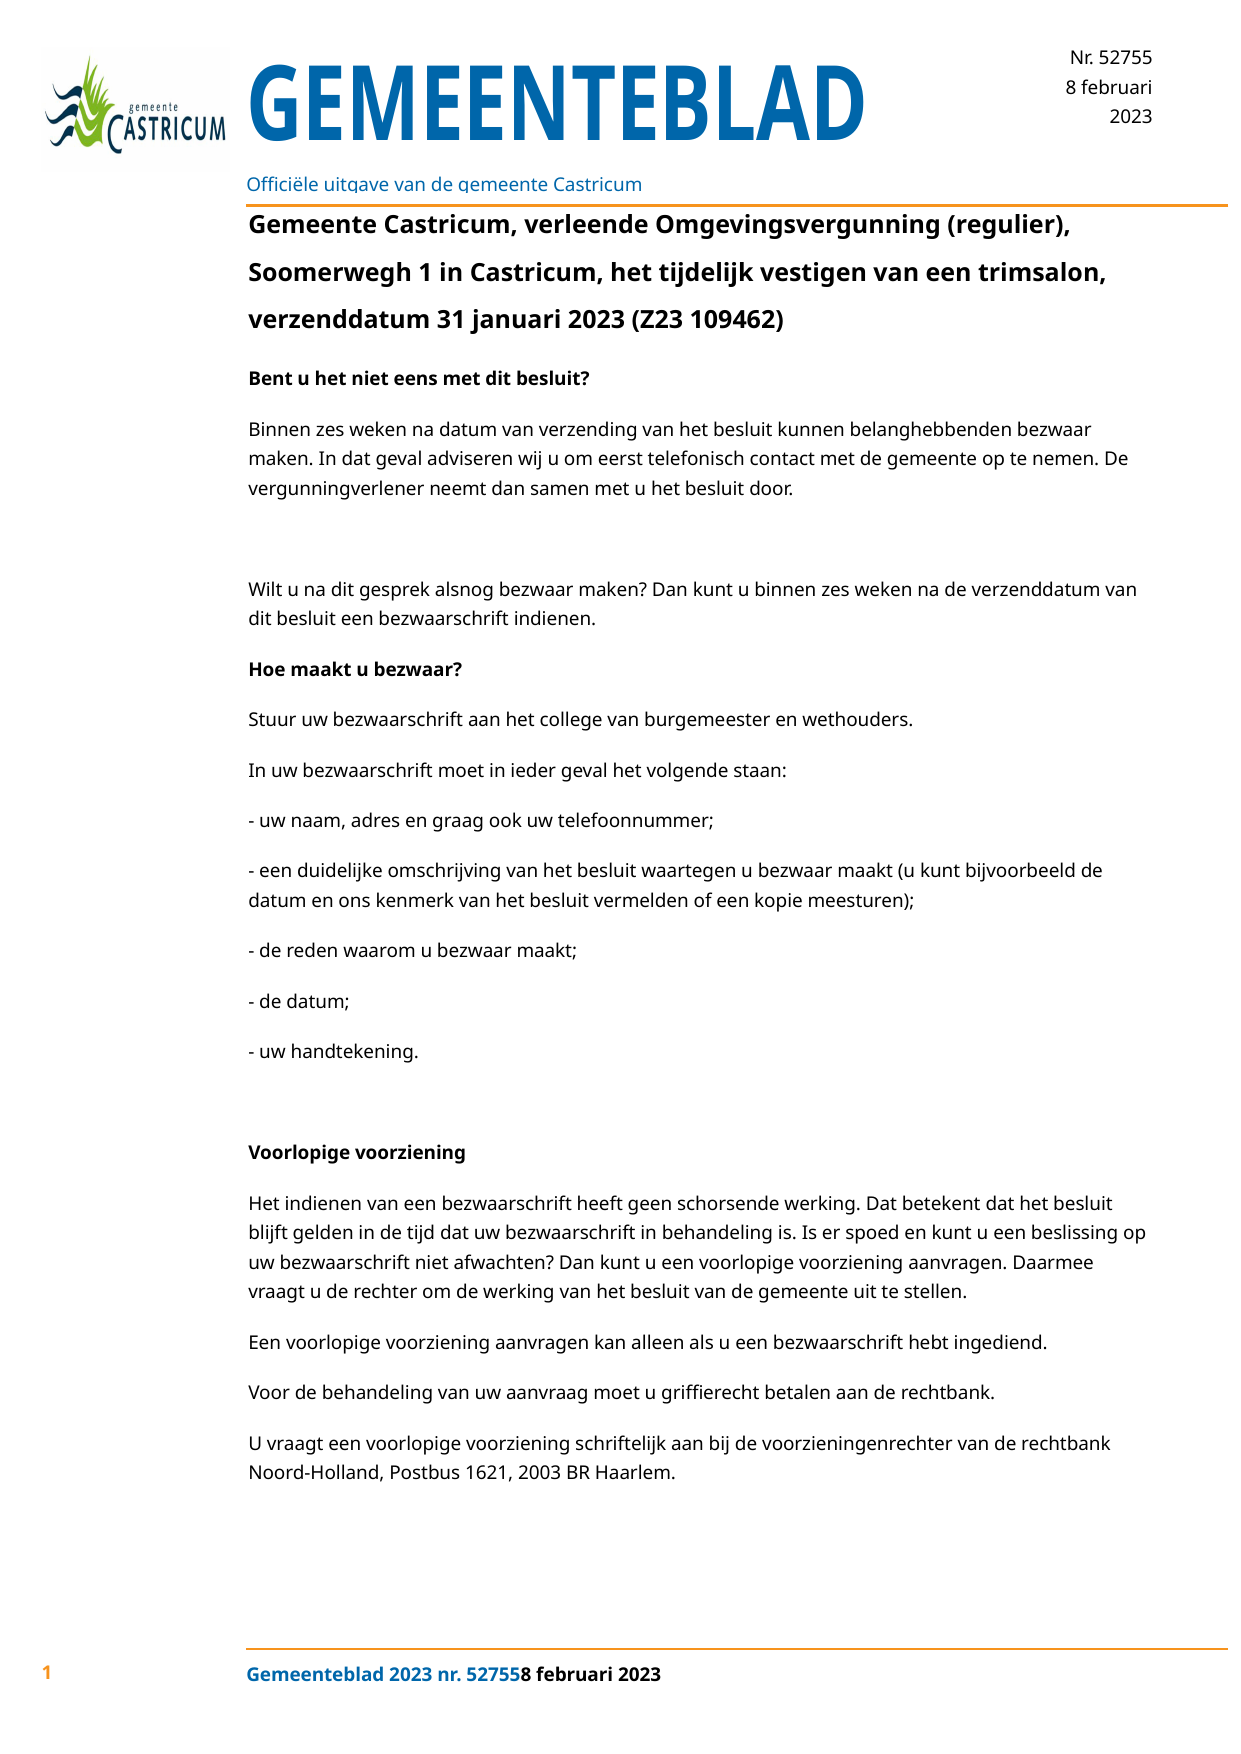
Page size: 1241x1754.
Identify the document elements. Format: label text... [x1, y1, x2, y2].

text - uw naam, adres en graag ook uw telefoonnummer; [248, 807, 1152, 833]
text - de reden waarom u bezwaar maakt; [248, 938, 1152, 963]
text Gemeente Castricum, verleende Omgevingsvergunning (regulier), Soomerwegh 1 in Castricum, het tijdelijk vestigen van een trimsalon, verzenddatum 31 januari 2023 (Z23 109462) [248, 207, 1152, 336]
text Voorlopige voorziening [248, 1139, 1152, 1165]
text Hoe maakt u bezwaar? [248, 656, 1152, 682]
text In uw bezwaarschrift moet in ieder geval het volgende staan: [248, 757, 1152, 782]
text Voor de behandeling van uw aanvraag moet u griffierecht betalen aan de rechtbank. [248, 1379, 1152, 1405]
text Een voorlopige voorziening aanvragen kan alleen als u een bezwaarschrift hebt ingediend. [248, 1329, 1152, 1354]
text U vraagt een voorlopige voorziening schriftelijk aan bij de voorzieningenrechter van de rechtbank Noord-Holland, Postbus 1621, 2003 BR Haarlem. [248, 1430, 1152, 1485]
text Stuur uw bezwaarschrift aan het college van burgemeester en wethouders. [248, 706, 1152, 732]
text Het indienen van een bezwaarschrift heeft geen schorsende werking. Dat betekent dat het besluit blijft gelden in de tijd dat uw bezwaarschrift in behandeling is. Is er spoed en kunt u een beslissing op uw bezwaarschrift niet afwachten? Dan kunt u een voorlopige voorziening aanvragen. Daarmee vraagt u de rechter om de werking van het besluit van de gemeente uit te stellen. [248, 1190, 1152, 1304]
picture [41, 47, 231, 172]
text Binnen zes weken na datum van verzending van het besluit kunnen belanghebbenden bezwaar maken. In dat geval adviseren wij u om eerst telefonisch contact met de gemeente op te nemen. De vergunningverlener neemt dan samen met u het besluit door. [248, 416, 1152, 501]
text - een duidelijke omschrijving van het besluit waartegen u bezwaar maakt (u kunt bijvoorbeeld de datum en ons kenmerk van het besluit vermelden of een kopie meesturen); [248, 858, 1152, 913]
text - de datum; [248, 988, 1152, 1014]
text Wilt u na dit gesprek alsnog bezwaar maken? Dan kunt u binnen zes weken na de verzenddatum van dit besluit een bezwaarschrift indienen. [248, 576, 1152, 631]
text Bent u het niet eens met dit besluit? [248, 366, 1152, 391]
text - uw handtekening. [248, 1038, 1152, 1064]
